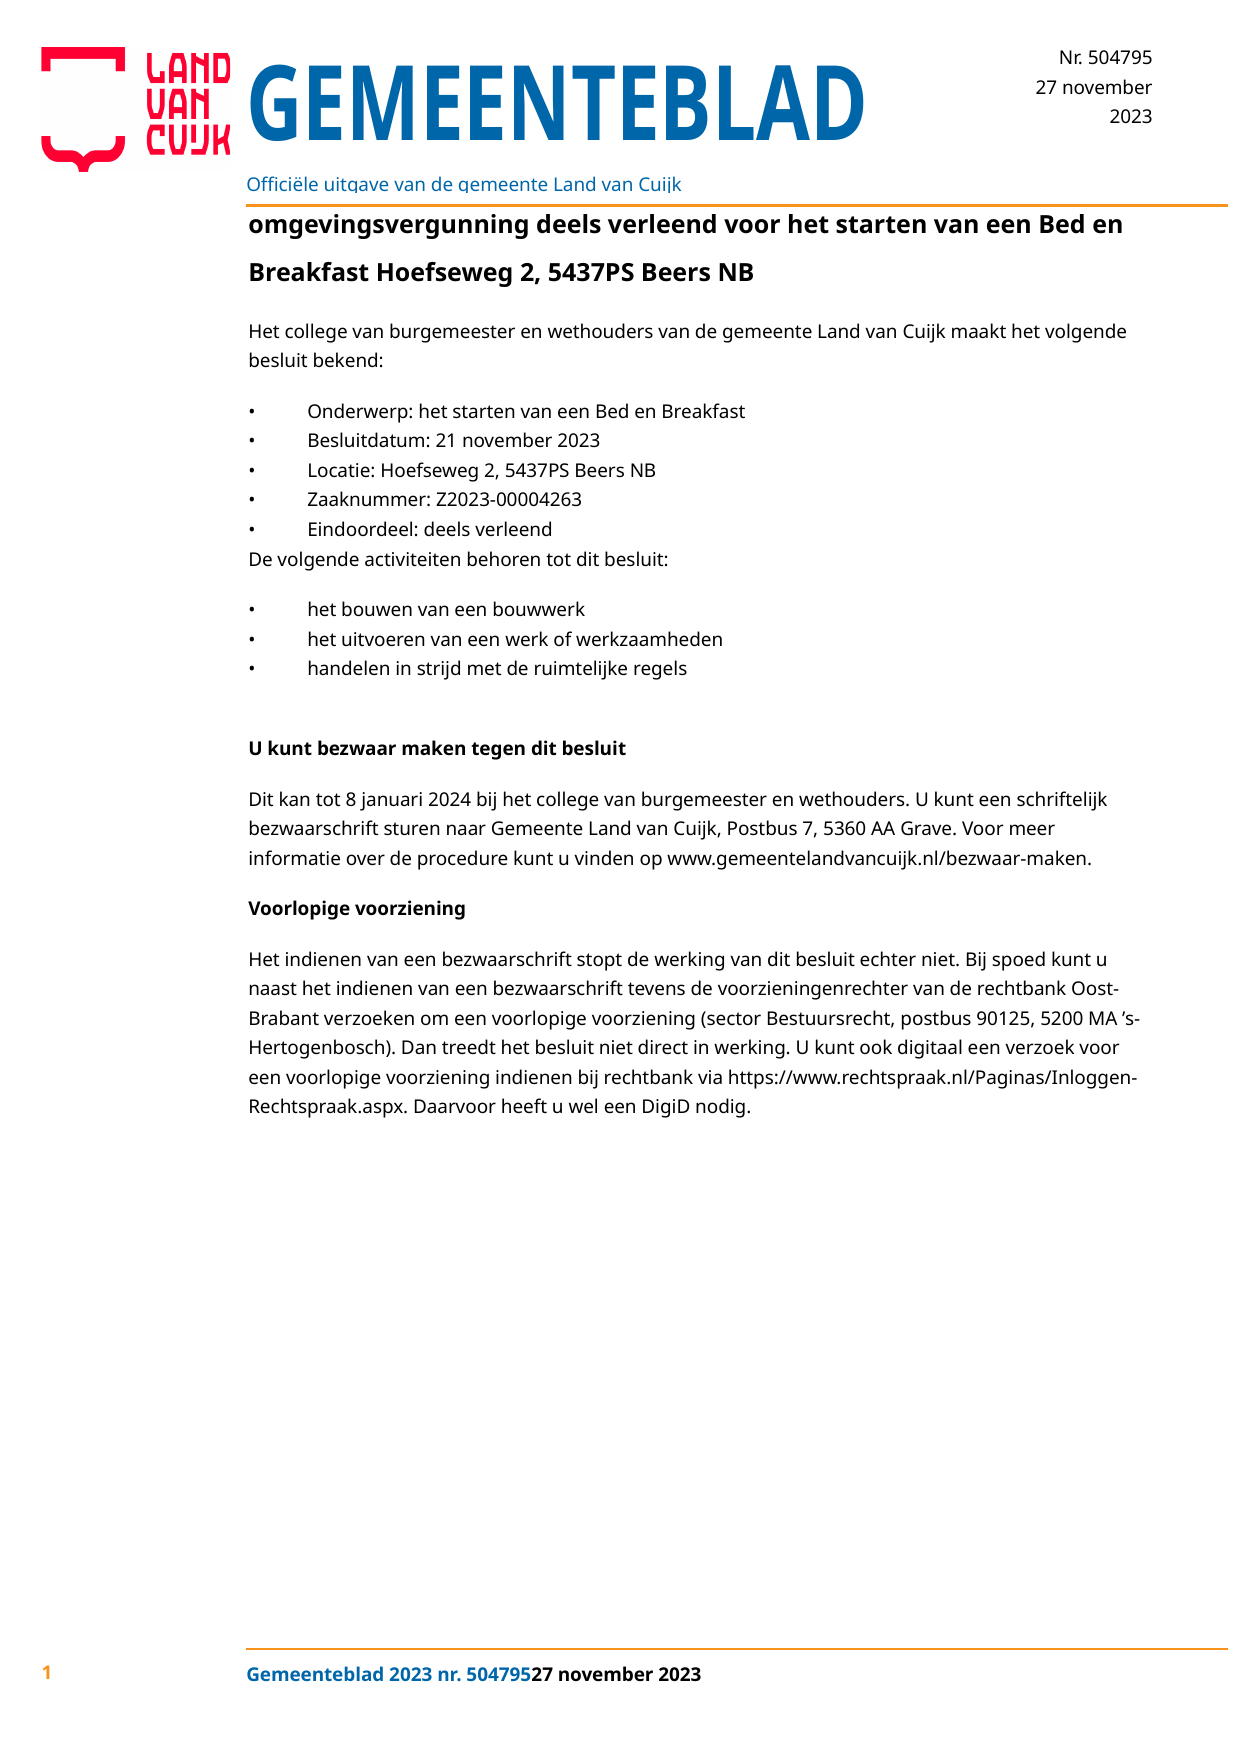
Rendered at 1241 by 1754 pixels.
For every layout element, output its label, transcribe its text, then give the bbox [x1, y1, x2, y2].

text Dit kan tot 8 januari 2024 bij het college van burgemeester en wethouders. U kunt een schriftelijk bezwaarschrift sturen naar Gemeente Land van Cuijk, Postbus 7, 5360 AA Grave. Voor meer informatie over de procedure kunt u vinden op www.gemeentelandvancuijk.nl/bezwaar-maken. [248, 786, 1152, 871]
list handelen in strijd met de ruimtelijke regels [248, 655, 1152, 681]
list Eindoordeel: deels verleend [248, 516, 1152, 542]
text De volgende activiteiten behoren tot dit besluit: [248, 546, 1152, 572]
text Het college van burgemeester en wethouders van de gemeente Land van Cuijk maakt het volgende besluit bekend: [248, 318, 1152, 373]
list het uitvoeren van een werk of werkzaamheden [248, 626, 1152, 652]
text Het indienen van een bezwaarschrift stopt de werking van dit besluit echter niet. Bij spoed kunt u naast het indienen van een bezwaarschrift tevens de voorzieningenrechter van de rechtbank Oost-Brabant verzoeken om een voorlopige voorziening (sector Bestuursrecht, postbus 90125, 5200 MA ’s-Hertogenbosch). Dan treedt het besluit niet direct in werking. U kunt ook digitaal een verzoek voor een voorlopige voorziening indienen bij rechtbank via https://www.rechtspraak.nl/Paginas/Inloggen-Rechtspraak.aspx. Daarvoor heeft u wel een DigiD nodig. [248, 946, 1152, 1119]
text Voorlopige voorziening [248, 895, 1152, 921]
picture [41, 47, 231, 172]
list Besluitdatum: 21 november 2023 [248, 427, 1152, 453]
text omgevingsvergunning deels verleend voor het starten van een Bed en Breakfast Hoefseweg 2, 5437PS Beers NB [248, 207, 1152, 288]
list Onderwerp: het starten van een Bed en Breakfast [248, 398, 1152, 424]
text U kunt bezwaar maken tegen dit besluit [248, 735, 1152, 761]
list Zaaknummer: Z2023-00004263 [248, 487, 1152, 512]
list Locatie: Hoefseweg 2, 5437PS Beers NB [248, 457, 1152, 483]
list het bouwen van een bouwwerk [248, 596, 1152, 622]
